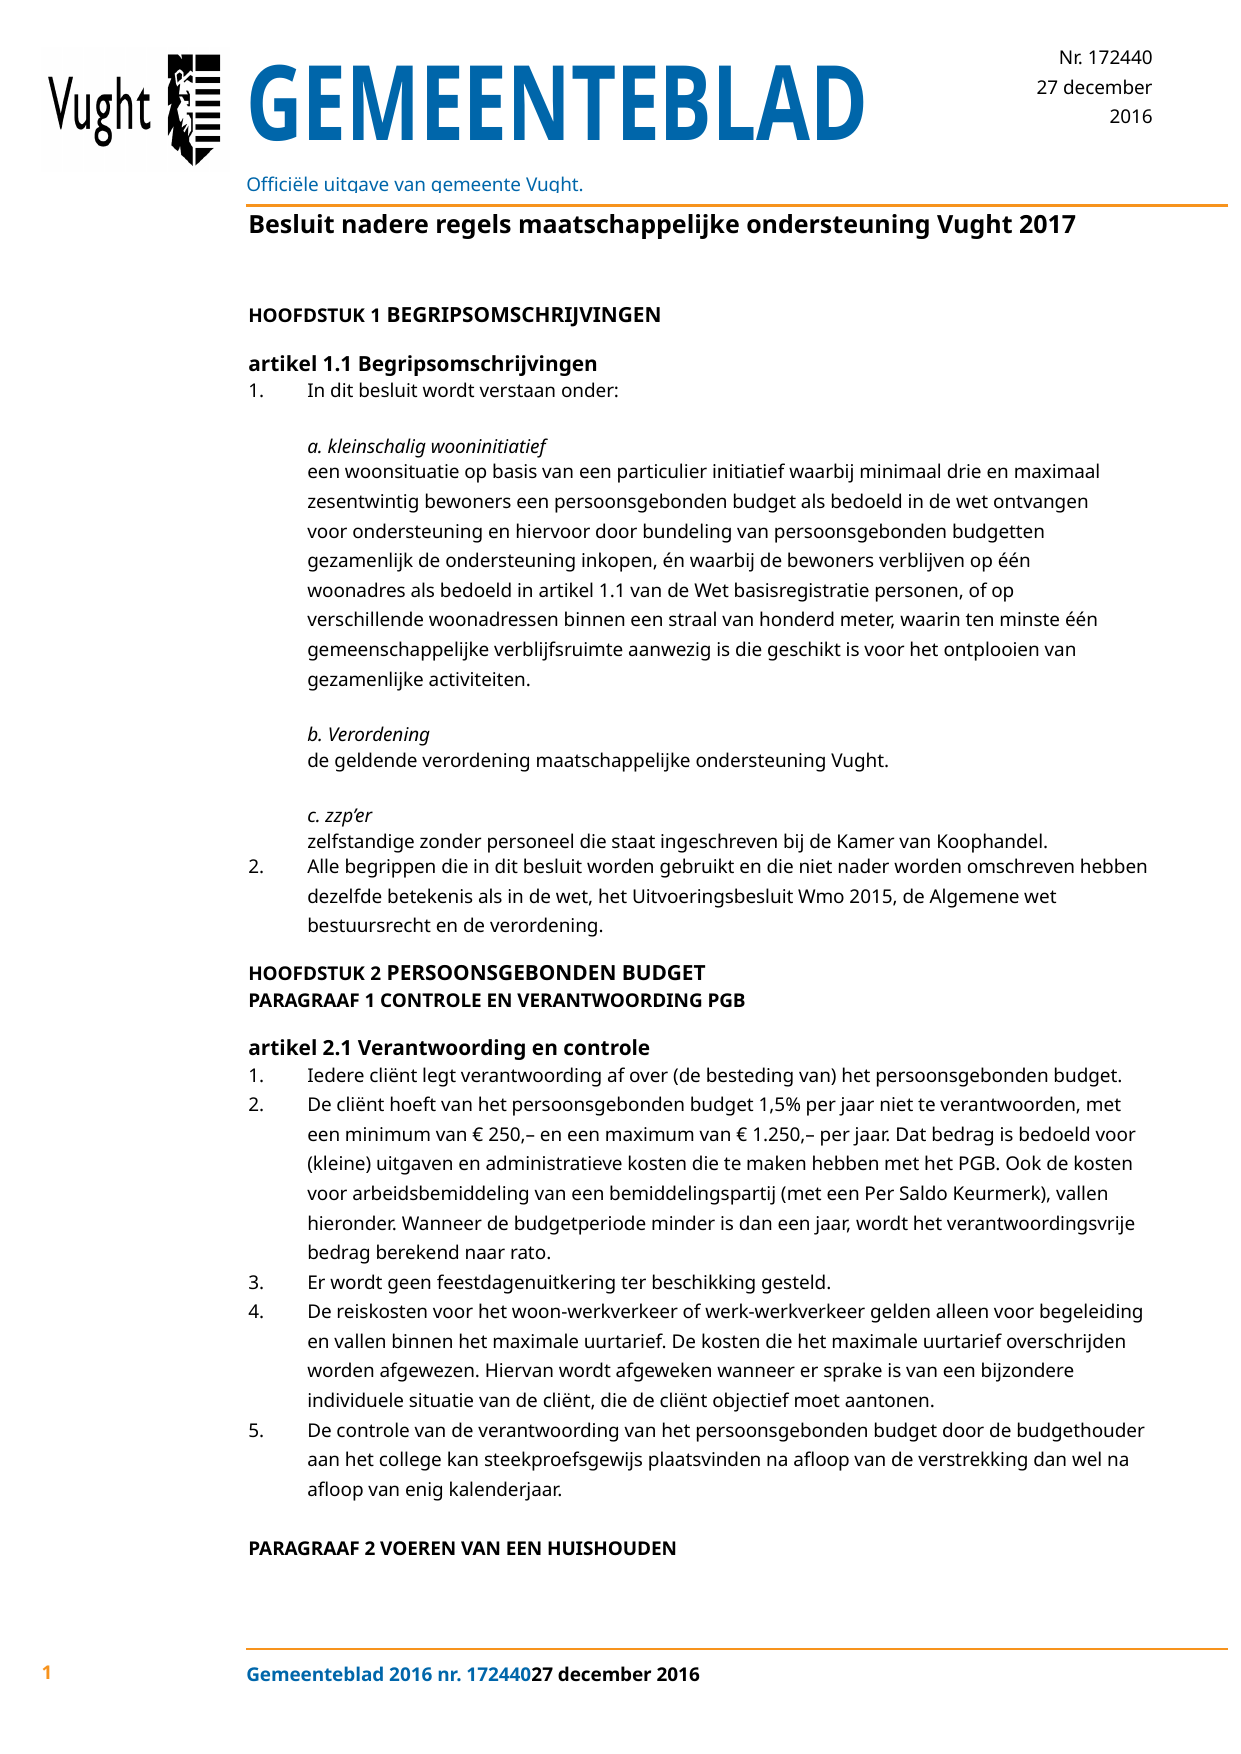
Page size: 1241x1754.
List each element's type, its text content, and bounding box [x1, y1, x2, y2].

text HOOFDSTUK 1 BEGRIPSOMSCHRIJVINGEN [248, 300, 1152, 328]
list De controle van de verantwoording van het persoonsgebonden budget door de budgethouder aan het college kan steekproefsgewijs plaatsvinden na afloop van de verstrekking dan wel na afloop van enig kalenderjaar. [248, 1417, 1152, 1502]
list zelfstandige zonder personeel die staat ingeschreven bij de Kamer van Koophandel. [307, 828, 1106, 853]
text Besluit nadere regels maatschappelijke ondersteuning Vught 2017 [248, 207, 1152, 241]
list Iedere cliënt legt verantwoording af over (de besteding van) het persoonsgebonden budget. [248, 1062, 1152, 1087]
text artikel 1.1 Begripsomschrijvingen [248, 349, 1152, 378]
list Er wordt geen feestdagenuitkering ter beschikking gesteld. [248, 1269, 1152, 1294]
list a. kleinschalig wooninitiatief [307, 433, 1106, 459]
list een woonsituatie op basis van een particulier initiatief waarbij minimaal drie en maximaal zesentwintig bewoners een persoonsgebonden budget als bedoeld in de wet ontvangen voor ondersteuning en hiervoor door bundeling van persoonsgebonden budgetten gezamenlijk de ondersteuning inkopen, én waarbij de bewoners verblijven op één woonadres als bedoeld in artikel 1.1 van de Wet basisregistratie personen, of op verschillende woonadressen binnen een straal van honderd meter, waarin ten minste één gemeenschappelijke verblijfsruimte aanwezig is die geschikt is voor het ontplooien van gezamenlijke activiteiten. [307, 459, 1106, 691]
list In dit besluit wordt verstaan onder: [248, 378, 1152, 403]
list de geldende verordening maatschappelijke ondersteuning Vught. [307, 747, 1106, 772]
text PARAGRAAF 1 CONTROLE EN VERANTWOORDING PGB [248, 987, 1152, 1012]
list b. Verordening [307, 721, 1106, 747]
list De reiskosten voor het woon-werkverkeer of werk-werkverkeer gelden alleen voor begeleiding en vallen binnen het maximale uurtarief. De kosten die het maximale uurtarief overschrijden worden afgewezen. Hiervan wordt afgeweken wanneer er sprake is van een bijzondere individuele situatie van de cliënt, die de cliënt objectief moet aantonen. [248, 1298, 1152, 1413]
text PARAGRAAF 2 VOEREN VAN EEN HUISHOUDEN [248, 1535, 1152, 1561]
picture [41, 47, 231, 172]
list De cliënt hoeft van het persoonsgebonden budget 1,5% per jaar niet te verantwoorden, met een minimum van € 250,– en een maximum van € 1.250,– per jaar. Dat bedrag is bedoeld voor (kleine) uitgaven en administratieve kosten die te maken hebben met het PGB. Ook de kosten voor arbeidsbemiddeling van een bemiddelingspartij (met een Per Saldo Keurmerk), vallen hieronder. Wanneer de budgetperiode minder is dan een jaar, wordt het verantwoordingsvrije bedrag berekend naar rato. [248, 1091, 1152, 1265]
text HOOFDSTUK 2 PERSOONSGEBONDEN BUDGET [248, 958, 1152, 987]
text artikel 2.1 Verantwoording en controle [248, 1033, 1152, 1062]
list c. zzp’er [307, 802, 1106, 828]
list Alle begrippen die in dit besluit worden gebruikt en die niet nader worden omschreven hebben dezelfde betekenis als in de wet, het Uitvoeringsbesluit Wmo 2015, de Algemene wet bestuursrecht en de verordening. [248, 853, 1152, 938]
